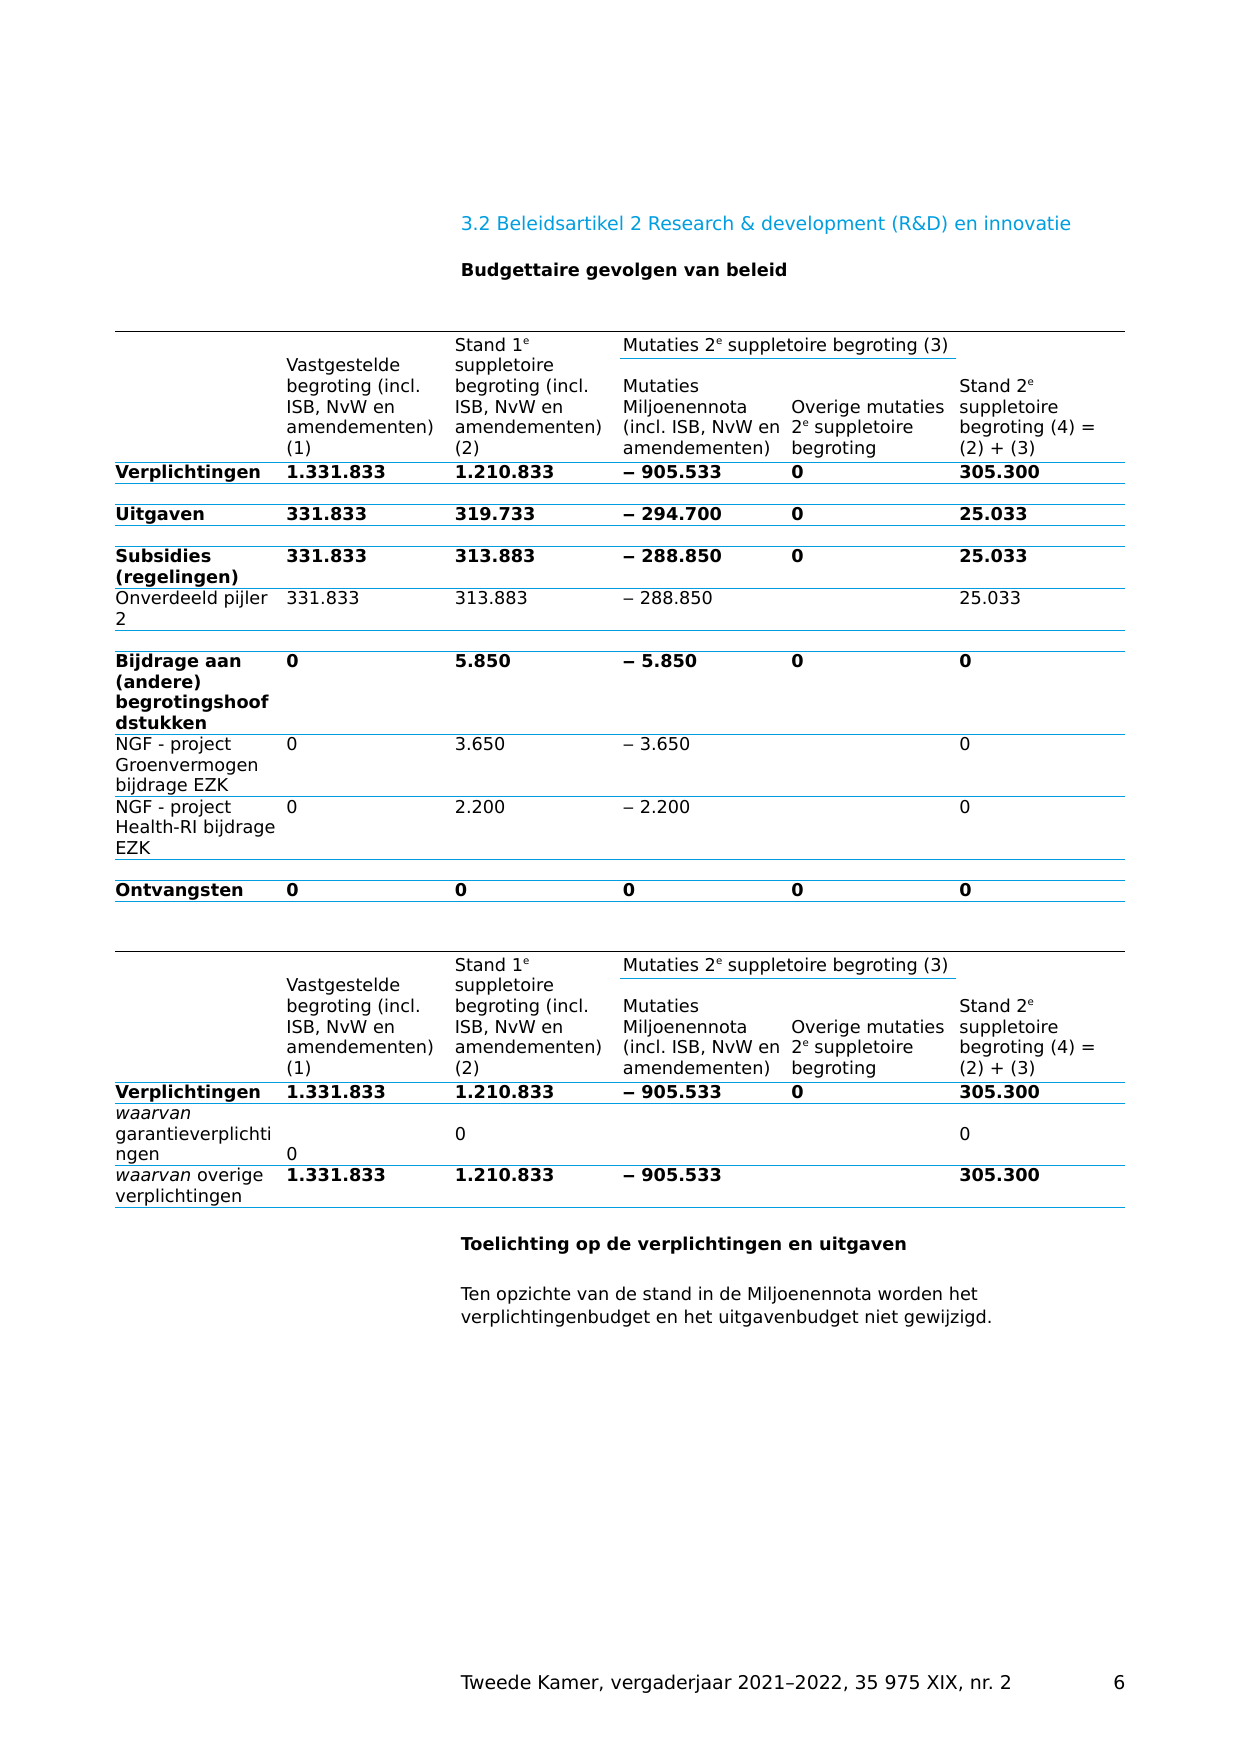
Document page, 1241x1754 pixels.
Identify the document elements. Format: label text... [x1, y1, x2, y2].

table_cell [283, 860, 452, 879]
table_header Tabel 5 Budgettaire gevolgen van beleid art. 2 Research & development (R&D) en innovatie (Tweede suppletoire begroting) (bedragen x € 1.000) [115, 283, 1125, 331]
table_cell Vastgestelde begroting (incl. ISB, NvW en amendementen) (1) [283, 332, 452, 461]
table_cell [788, 1166, 956, 1207]
table_cell [452, 526, 620, 546]
title 3.2 Beleidsartikel 2 Research & development (R&D) en innovatie [461, 213, 1125, 235]
table_cell [788, 735, 956, 796]
table_cell 0 [788, 1083, 956, 1102]
table_cell [115, 332, 283, 461]
table_cell Vastgestelde begroting (incl. ISB, NvW en amendementen) (1) [283, 952, 452, 1081]
table_cell 1.210.833 [452, 1166, 620, 1207]
table_cell 1.210.833 [452, 463, 620, 482]
table_cell [788, 1104, 956, 1165]
table_cell Mutaties Miljoenennota (incl. ISB, NvW en amendementen) [620, 979, 788, 1081]
table_cell 0 [956, 881, 1125, 901]
table_cell Mutaties 2e suppletoire begroting (3) [620, 332, 956, 358]
table_cell Onverdeeld pijler 2 [115, 589, 283, 629]
table_cell Bijdrage aan (andere) begrotingshoofdstukken [115, 652, 283, 734]
table_cell ‒ 288.850 [620, 547, 788, 588]
table_cell Verplichtingen [115, 1083, 283, 1102]
table_cell 3.650 [452, 735, 620, 796]
table_cell 305.300 [956, 1166, 1125, 1207]
table_cell 0 [788, 547, 956, 588]
table_cell ‒ 905.533 [620, 463, 788, 482]
table_cell 319.733 [452, 505, 620, 525]
table_header Tabel 6 Uitsplitsing verplichtingen (bedragen x € 1.000) [115, 926, 1125, 951]
table_cell 1.331.833 [283, 1083, 452, 1102]
table_cell 0 [283, 1104, 452, 1165]
table_cell 0 [283, 652, 452, 734]
table_cell 1.331.833 [283, 1166, 452, 1207]
table_cell ‒ 905.533 [620, 1083, 788, 1102]
table_cell Ontvangsten [115, 881, 283, 901]
table_cell 0 [788, 652, 956, 734]
table_cell [620, 631, 788, 651]
table_cell [956, 484, 1125, 504]
table_cell ‒ 5.850 [620, 652, 788, 734]
table_cell 0 [956, 797, 1125, 858]
table_cell [620, 1104, 788, 1165]
table_cell Stand 1e suppletoire begroting (incl. ISB, NvW en amendementen) (2) [452, 952, 620, 1081]
table_cell 0 [788, 463, 956, 482]
table_cell 0 [956, 1104, 1125, 1165]
table_cell 0 [452, 1104, 620, 1165]
table_cell ‒ 288.850 [620, 589, 788, 629]
table_cell 0 [452, 881, 620, 901]
table_cell [115, 860, 283, 879]
table_cell 313.883 [452, 589, 620, 629]
table_cell 331.833 [283, 547, 452, 588]
table_cell [452, 860, 620, 879]
table_cell Subsidies (regelingen) [115, 547, 283, 588]
table_cell [956, 631, 1125, 651]
table_cell waarvan garantieverplichtingen [115, 1104, 283, 1165]
table_cell 0 [283, 881, 452, 901]
table_cell 0 [283, 735, 452, 796]
table_cell 305.300 [956, 463, 1125, 482]
table_cell [620, 860, 788, 879]
table_cell 0 [620, 881, 788, 901]
table_cell 0 [788, 881, 956, 901]
table_cell ‒ 905.533 [620, 1166, 788, 1207]
text Ten opzichte van de stand in de Miljoenennota worden het verplichtingenbudget en het uitgavenbudget niet gewijzigd. [461, 1282, 1125, 1328]
table_cell Mutaties Miljoenennota (incl. ISB, NvW en amendementen) [620, 359, 788, 461]
table_cell 0 [956, 652, 1125, 734]
table_cell ‒ 2.200 [620, 797, 788, 858]
table_cell [956, 860, 1125, 879]
table_cell [788, 797, 956, 858]
table_cell waarvan overige verplichtingen [115, 1166, 283, 1207]
table_cell Overige mutaties 2e suppletoire begroting [788, 979, 956, 1081]
table_cell [283, 526, 452, 546]
table_cell 0 [788, 505, 956, 525]
table_cell 1.331.833 [283, 463, 452, 482]
text Budgettaire gevolgen van beleid [461, 258, 1125, 281]
table_cell 5.850 [452, 652, 620, 734]
table_cell ‒ 3.650 [620, 735, 788, 796]
table_cell 313.883 [452, 547, 620, 588]
table_cell [956, 526, 1125, 546]
table_cell [620, 526, 788, 546]
table_cell [620, 484, 788, 504]
table_cell 25.033 [956, 589, 1125, 629]
table_cell Mutaties 2e suppletoire begroting (3) [620, 952, 956, 978]
table_cell [115, 952, 283, 1081]
table_cell 0 [283, 797, 452, 858]
table_cell [115, 526, 283, 546]
table_cell NGF - project Health-RI bijdrage EZK [115, 797, 283, 858]
table_cell [283, 631, 452, 651]
text Toelichting op de verplichtingen en uitgaven [461, 1232, 1125, 1255]
table_cell [788, 526, 956, 546]
table_cell [788, 631, 956, 651]
table_cell 331.833 [283, 505, 452, 525]
table_cell Stand 1e suppletoire begroting (incl. ISB, NvW en amendementen) (2) [452, 332, 620, 461]
table_cell Stand 2e suppletoire begroting (4) = (2) + (3) [956, 332, 1125, 461]
table_cell [788, 589, 956, 629]
table_cell 25.033 [956, 505, 1125, 525]
table_cell 0 [956, 735, 1125, 796]
table_cell Uitgaven [115, 505, 283, 525]
table_cell [452, 631, 620, 651]
table_cell 331.833 [283, 589, 452, 629]
table_cell [788, 484, 956, 504]
table_cell Verplichtingen [115, 463, 283, 482]
table_cell 1.210.833 [452, 1083, 620, 1102]
table_cell Overige mutaties 2e suppletoire begroting [788, 359, 956, 461]
table_cell [788, 860, 956, 879]
table_cell [283, 484, 452, 504]
table_cell [115, 631, 283, 651]
table_cell 305.300 [956, 1083, 1125, 1102]
table_cell [115, 484, 283, 504]
table_cell 25.033 [956, 547, 1125, 588]
table_cell ‒ 294.700 [620, 505, 788, 525]
table_cell [452, 484, 620, 504]
table_cell 2.200 [452, 797, 620, 858]
table_cell NGF - project Groenvermogen bijdrage EZK [115, 735, 283, 796]
table_cell Stand 2e suppletoire begroting (4) = (2) + (3) [956, 952, 1125, 1081]
